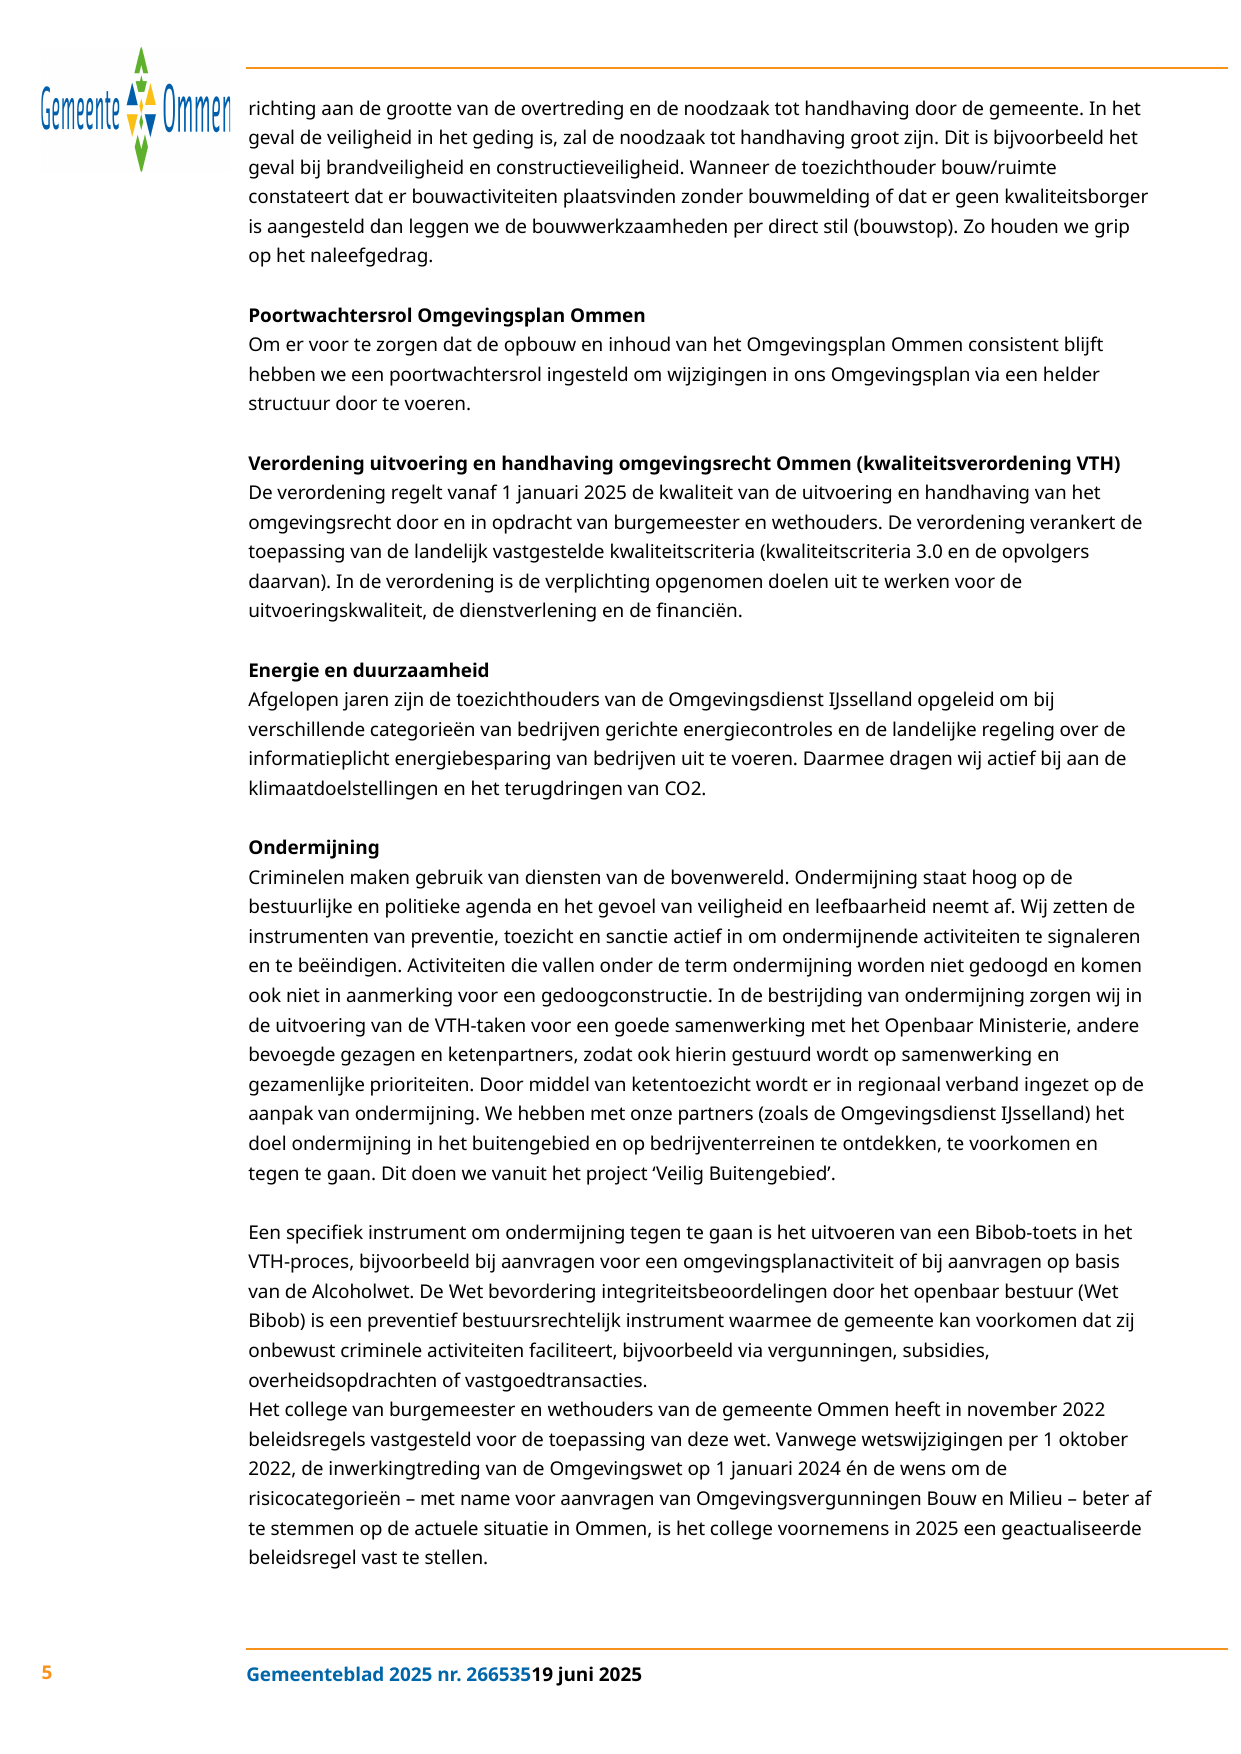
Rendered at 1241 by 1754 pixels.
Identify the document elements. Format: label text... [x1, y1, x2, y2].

text De verordening regelt vanaf 1 januari 2025 de kwaliteit van de uitvoering en handhaving van het omgevingsrecht door en in opdracht van burgemeester en wethouders. De verordening verankert de toepassing van de landelijk vastgestelde kwaliteitscriteria (kwaliteitscriteria 3.0 en de opvolgers daarvan). In de verordening is de verplichting opgenomen doelen uit te werken voor de uitvoeringskwaliteit, de dienstverlening en de financiën. [248, 479, 1152, 623]
text richting aan de grootte van de overtreding en de noodzaak tot handhaving door de gemeente. In het geval de veiligheid in het geding is, zal de noodzaak tot handhaving groot zijn. Dit is bijvoorbeeld het geval bij brandveiligheid en constructieveiligheid. Wanneer de toezichthouder bouw/ruimte constateert dat er bouwactiviteiten plaatsvinden zonder bouwmelding of dat er geen kwaliteitsborger is aangesteld dan leggen we de bouwwerkzaamheden per direct stil (bouwstop). Zo houden we grip op het naleefgedrag. [248, 95, 1152, 268]
picture [41, 47, 231, 172]
text Energie en duurzaamheid [248, 657, 1152, 683]
text Het college van burgemeester en wethouders van de gemeente Ommen heeft in november 2022 beleidsregels vastgesteld voor de toepassing van deze wet. Vanwege wetswijzigingen per 1 oktober 2022, de inwerkingtreding van de Omgevingswet op 1 januari 2024 én de wens om de risicocategorieën – met name voor aanvragen van Omgevingsvergunningen Bouw en Milieu – beter af te stemmen op de actuele situatie in Ommen, is het college voornemens in 2025 een geactualiseerde beleidsregel vast te stellen. [248, 1396, 1152, 1570]
text Afgelopen jaren zijn de toezichthouders van de Omgevingsdienst IJsselland opgeleid om bij verschillende categorieën van bedrijven gerichte energiecontroles en de landelijke regeling over de informatieplicht energiebesparing van bedrijven uit te voeren. Daarmee dragen wij actief bij aan de klimaatdoelstellingen en het terugdringen van CO2. [248, 686, 1152, 801]
text Om er voor te zorgen dat de opbouw en inhoud van het Omgevingsplan Ommen consistent blijft hebben we een poortwachtersrol ingesteld om wijzigingen in ons Omgevingsplan via een helder structuur door te voeren. [248, 331, 1152, 416]
text Poortwachtersrol Omgevingsplan Ommen [248, 302, 1152, 328]
text Criminelen maken gebruik van diensten van de bovenwereld. Ondermijning staat hoog op de bestuurlijke en politieke agenda en het gevoel van veiligheid en leefbaarheid neemt af. Wij zetten de instrumenten van preventie, toezicht en sanctie actief in om ondermijnende activiteiten te signaleren en te beëindigen. Activiteiten die vallen onder de term ondermijning worden niet gedoogd en komen ook niet in aanmerking voor een gedoogconstructie. In de bestrijding van ondermijning zorgen wij in de uitvoering van de VTH-taken voor een goede samenwerking met het Openbaar Ministerie, andere bevoegde gezagen en ketenpartners, zodat ook hierin gestuurd wordt op samenwerking en gezamenlijke prioriteiten. Door middel van ketentoezicht wordt er in regionaal verband ingezet op de aanpak van ondermijning. We hebben met onze partners (zoals de Omgevingsdienst IJsselland) het doel ondermijning in het buitengebied en op bedrijventerreinen te ontdekken, te voorkomen en tegen te gaan. Dit doen we vanuit het project ‘Veilig Buitengebied’. [248, 864, 1152, 1186]
text Verordening uitvoering en handhaving omgevingsrecht Ommen (kwaliteitsverordening VTH) [248, 450, 1152, 476]
text Een specifiek instrument om ondermijning tegen te gaan is het uitvoeren van een Bibob-toets in het VTH-proces, bijvoorbeeld bij aanvragen voor een omgevingsplanactiviteit of bij aanvragen op basis van de Alcoholwet. De Wet bevordering integriteitsbeoordelingen door het openbaar bestuur (Wet Bibob) is een preventief bestuursrechtelijk instrument waarmee de gemeente kan voorkomen dat zij onbewust criminele activiteiten faciliteert, bijvoorbeeld via vergunningen, subsidies, overheidsopdrachten of vastgoedtransacties. [248, 1219, 1152, 1393]
text Ondermijning [248, 834, 1152, 860]
